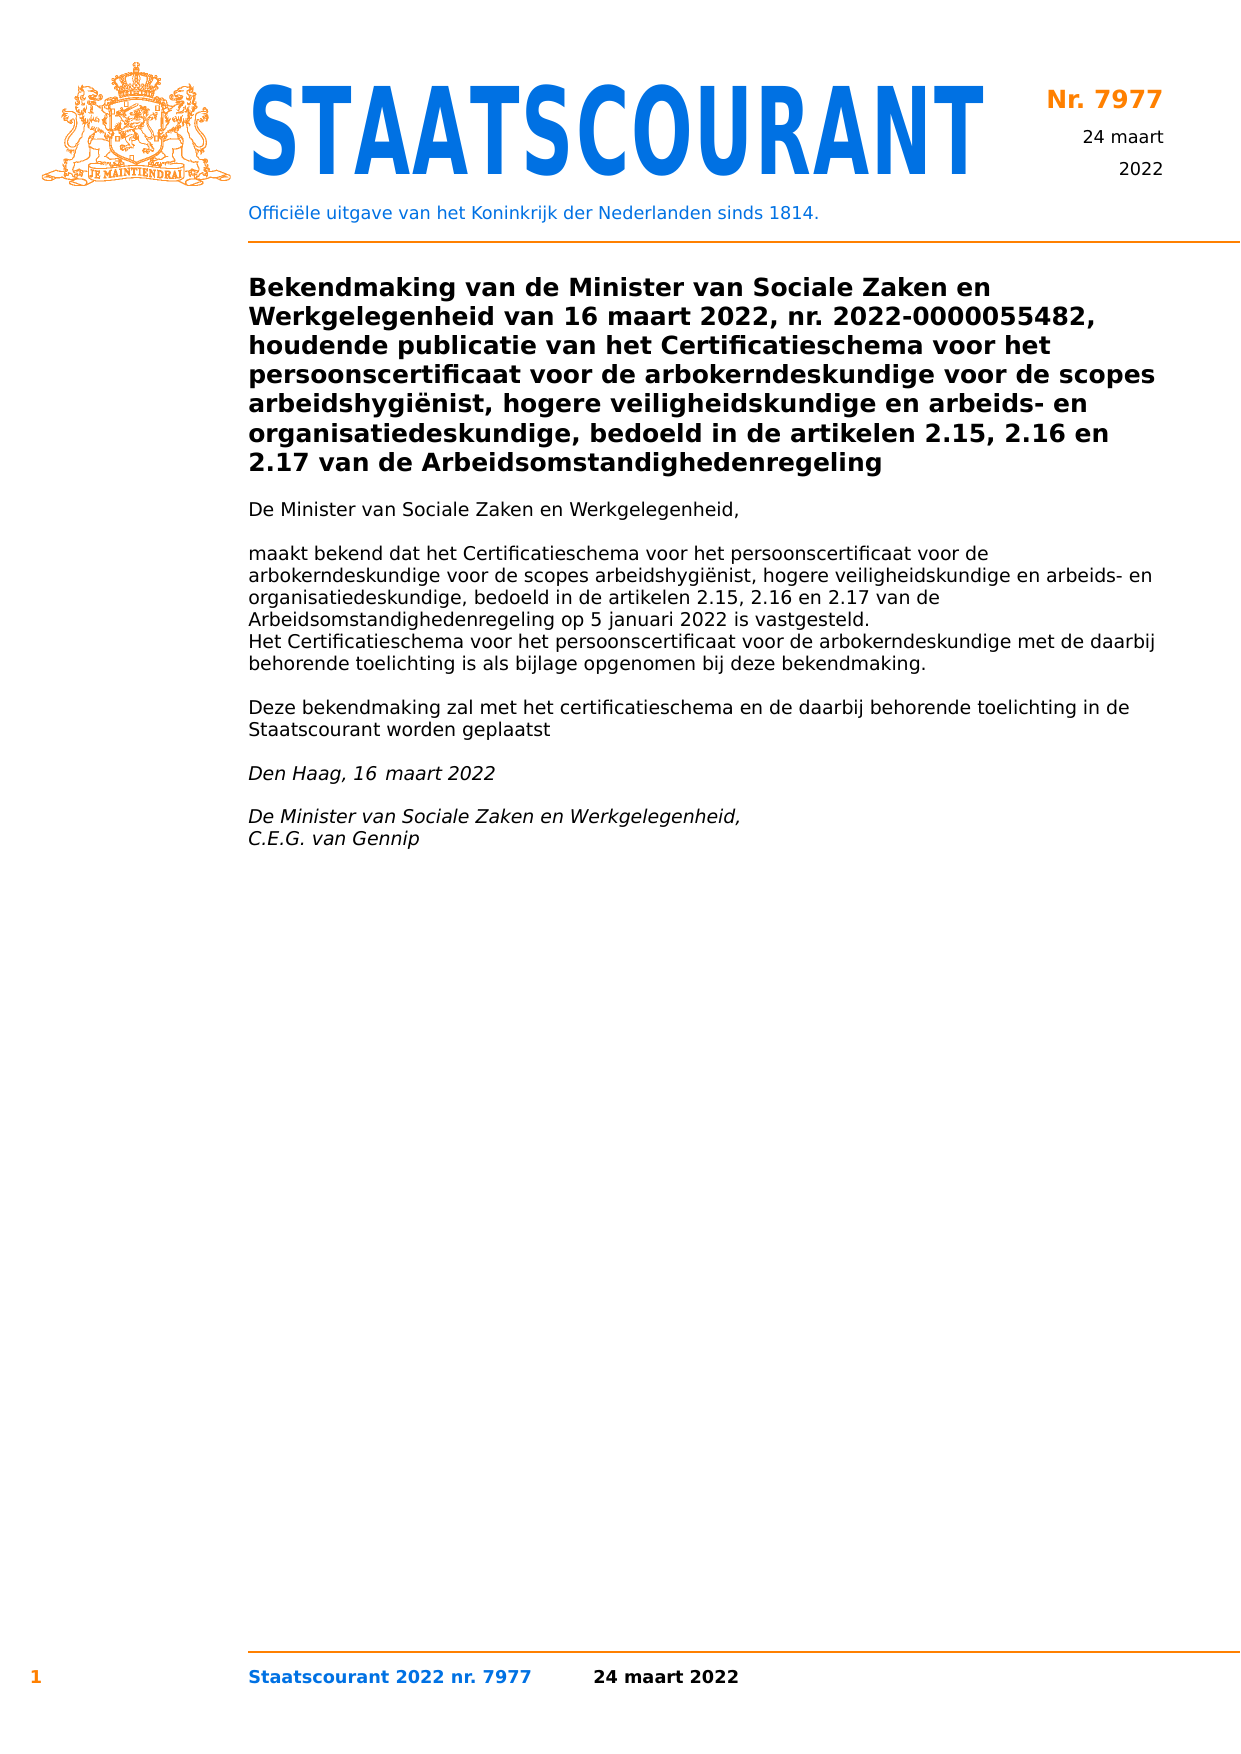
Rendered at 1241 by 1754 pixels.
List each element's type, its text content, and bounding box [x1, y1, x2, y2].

text Het Certificatieschema voor het persoonscertificaat voor de arbokerndeskundige met de daarbij behorende toelichting is als bijlage opgenomen bij deze bekendmaking. [248, 631, 1163, 675]
table_cell 2022 [998, 153, 1240, 203]
subtitle Bekendmaking van de Minister van Sociale Zaken en Werkgelegenheid van 16 maart 2022, nr. 2022-0000055482, houdende publicatie van het Certificatieschema voor het persoonscertificaat voor de arbokerndeskundige voor de scopes arbeidshygiënist, hogere veiligheidskundige en arbeids- en organisatiedeskundige, bedoeld in de artikelen 2.15, 2.16 en 2.17 van de Arbeidsomstandighedenregeling [248, 273, 1163, 477]
text De Minister van Sociale Zaken en Werkgelegenheid, C.E.G. van Gennip [248, 806, 1163, 850]
table_header [25, 62, 248, 241]
text Den Haag, 16 maart 2022 [248, 762, 1163, 784]
table_header Nr. 7977 [998, 62, 1240, 121]
table_header STAATSCOURANT [248, 62, 998, 203]
picture [41, 62, 231, 186]
text maakt bekend dat het Certificatieschema voor het persoonscertificaat voor de arbokerndeskundige voor de scopes arbeidshygiënist, hogere veiligheidskundige en arbeids- en organisatiedeskundige, bedoeld in de artikelen 2.15, 2.16 en 2.17 van de Arbeidsomstandighedenregeling op 5 januari 2022 is vastgesteld. [248, 543, 1163, 631]
table_cell 24 maart [998, 121, 1240, 153]
table_cell Officiële uitgave van het Koninkrijk der Nederlanden sinds 1814. [248, 203, 1240, 241]
text Deze bekendmaking zal met het certificatieschema en de daarbij behorende toelichting in de Staatscourant worden geplaatst [248, 697, 1163, 741]
text De Minister van Sociale Zaken en Werkgelegenheid, [248, 499, 1163, 521]
